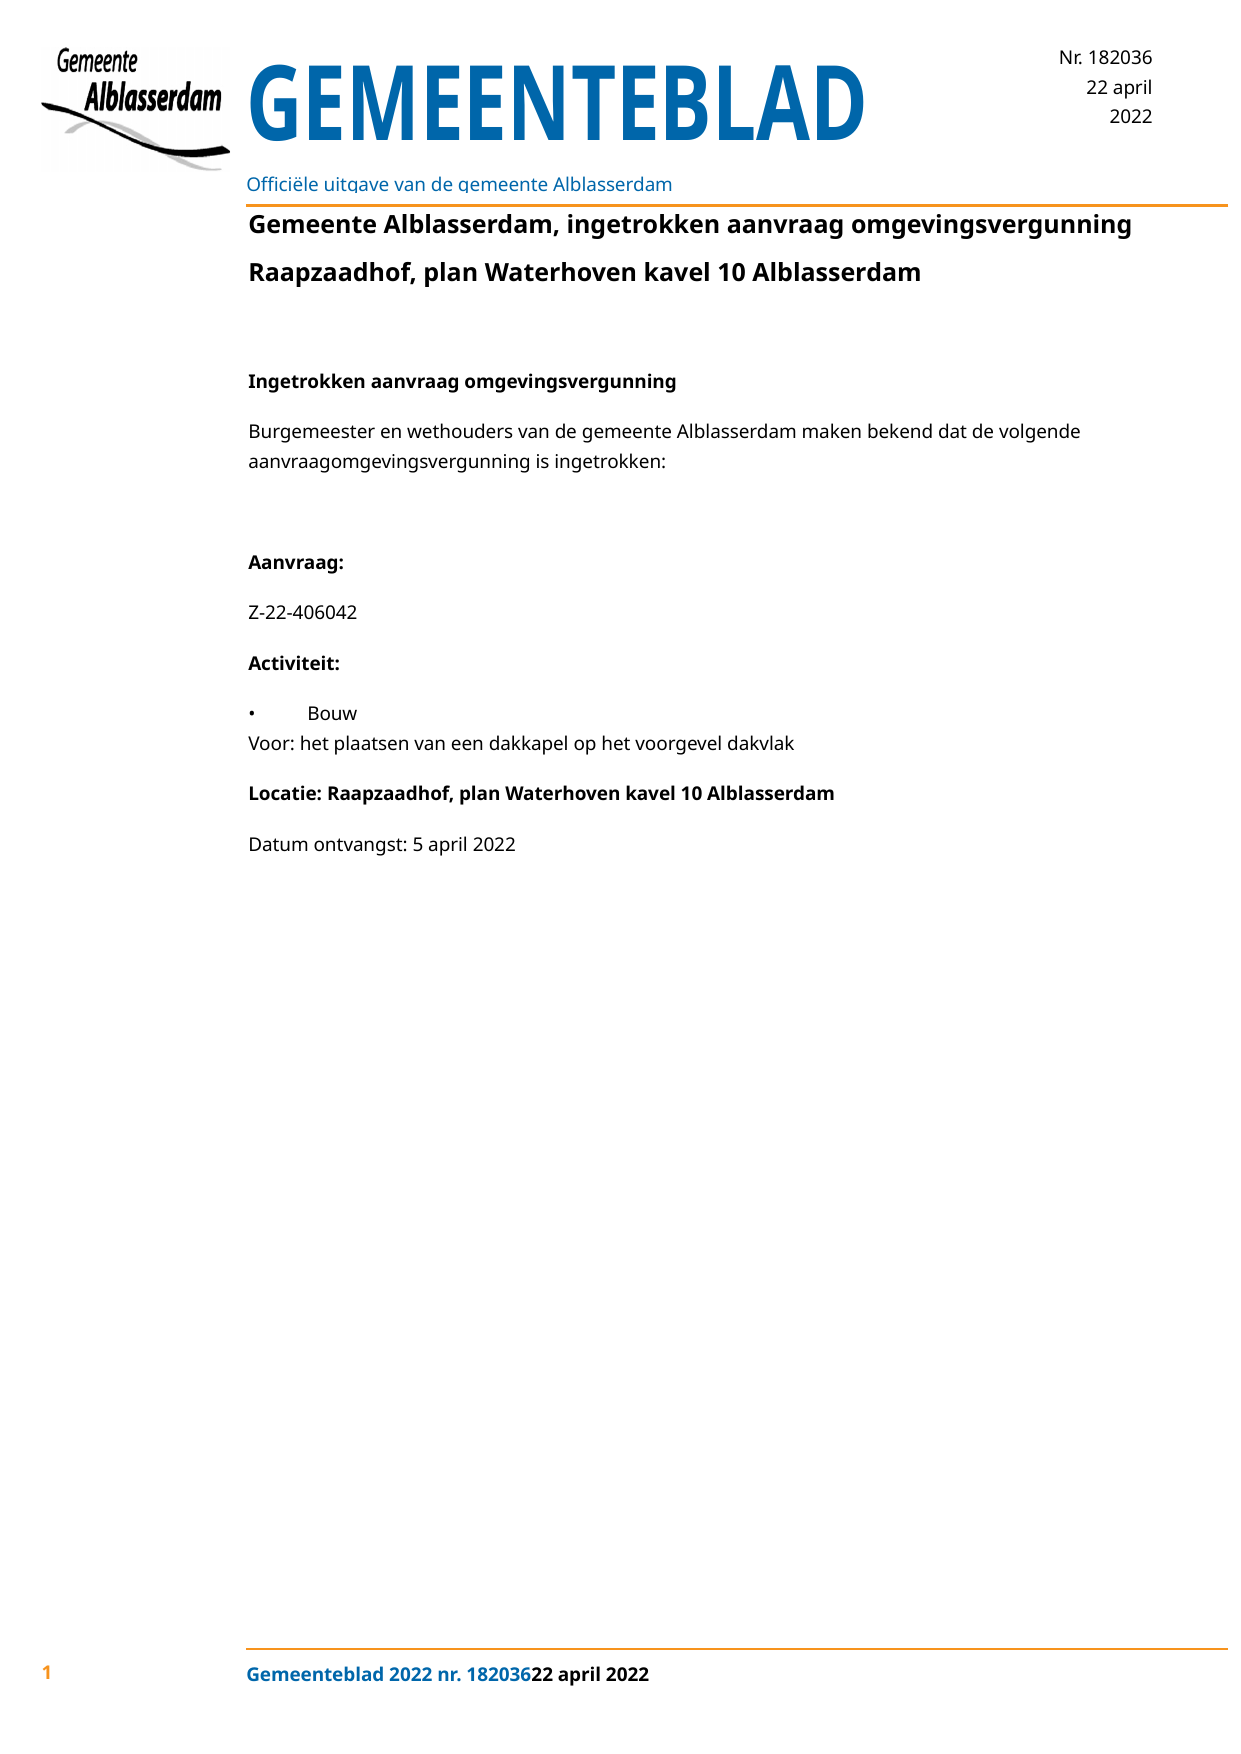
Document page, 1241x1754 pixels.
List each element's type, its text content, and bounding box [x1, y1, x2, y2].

text Z-22-406042 [248, 599, 1152, 625]
text Ingetrokken aanvraag omgevingsvergunning [248, 368, 1152, 394]
list Bouw [248, 700, 1152, 726]
picture [41, 47, 231, 172]
text Aanvraag: [248, 549, 1152, 575]
text Voor: het plaatsen van een dakkapel op het voorgevel dakvlak [248, 730, 1152, 756]
text Gemeente Alblasserdam, ingetrokken aanvraag omgevingsvergunning Raapzaadhof, plan Waterhoven kavel 10 Alblasserdam [248, 207, 1152, 288]
text Activiteit: [248, 650, 1152, 676]
text Burgemeester en wethouders van de gemeente Alblasserdam maken bekend dat de volgende aanvraagomgevingsvergunning is ingetrokken: [248, 419, 1152, 474]
text Locatie: Raapzaadhof, plan Waterhoven kavel 10 Alblasserdam [248, 780, 1152, 806]
text Datum ontvangst: 5 april 2022 [248, 831, 1152, 857]
